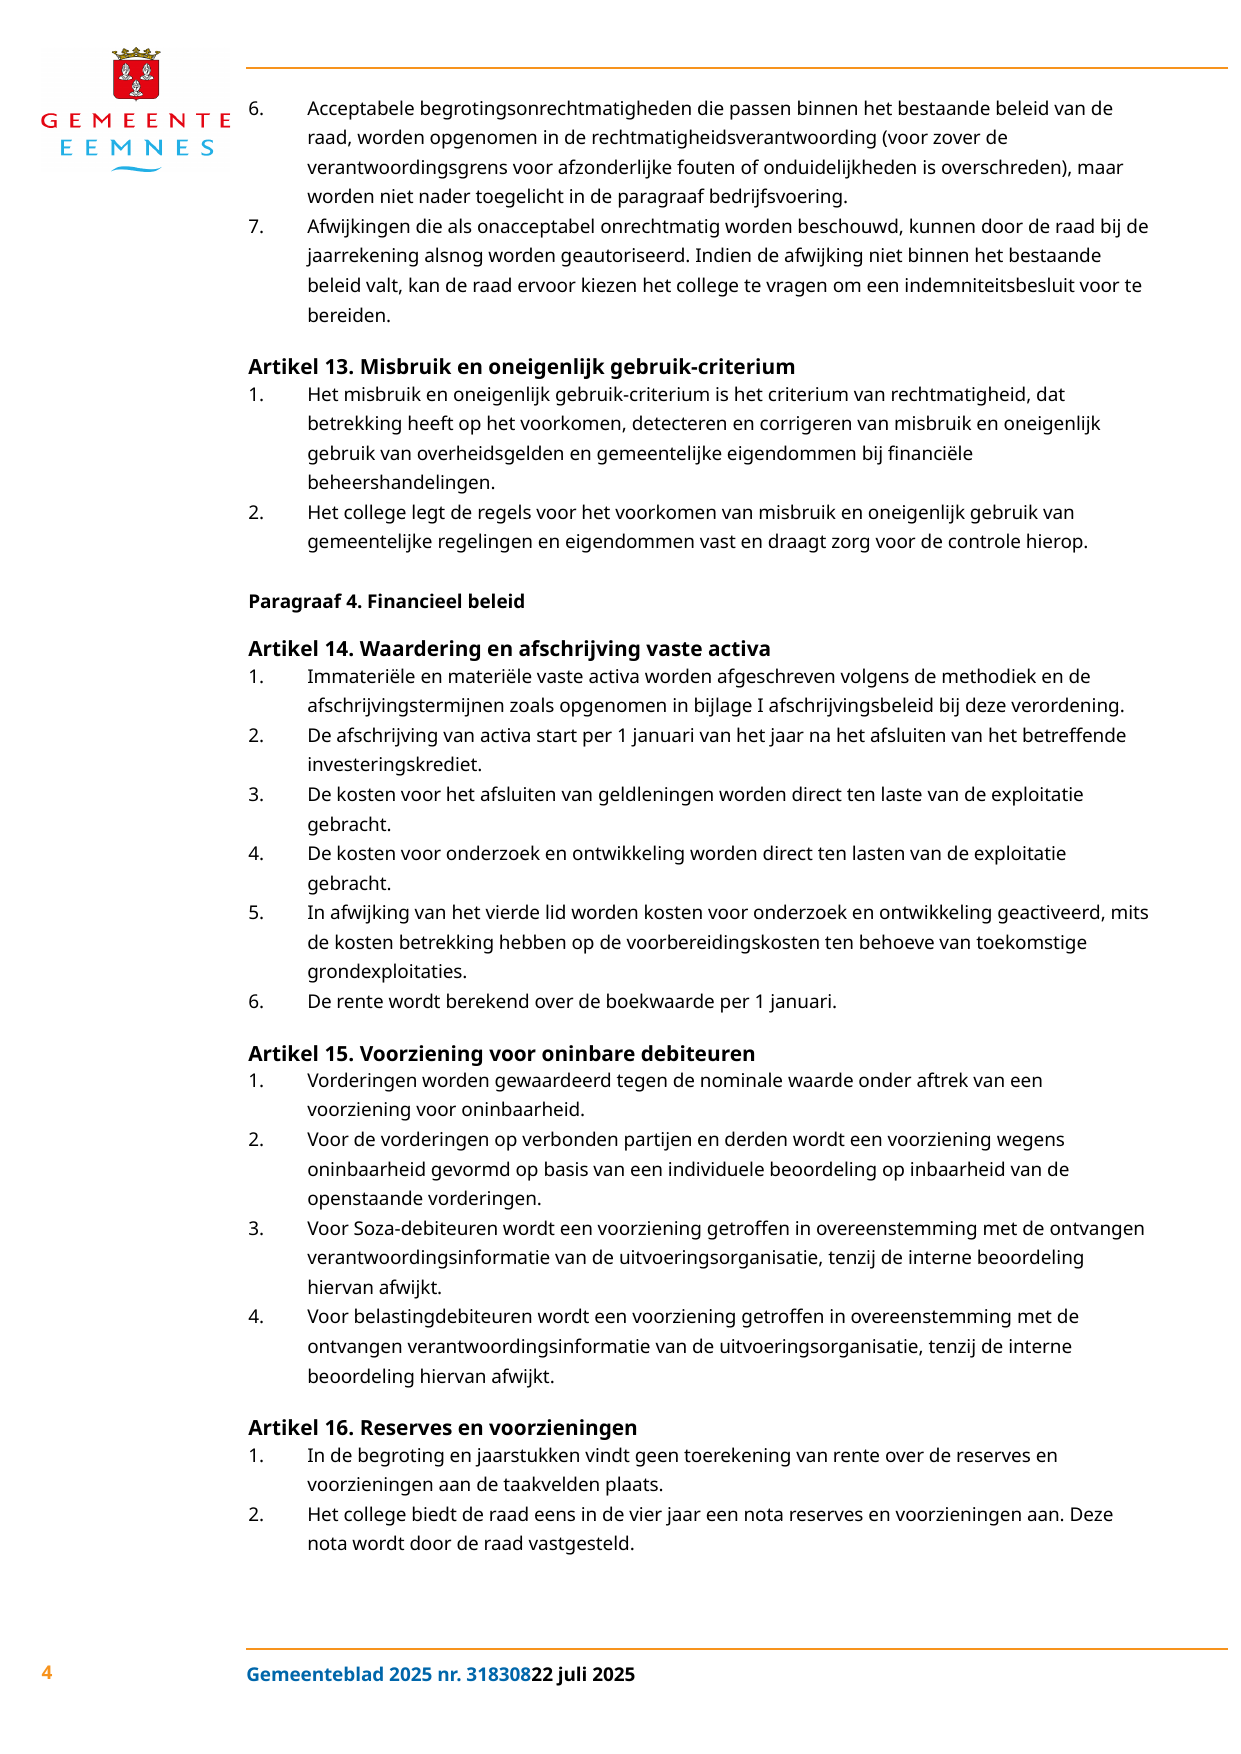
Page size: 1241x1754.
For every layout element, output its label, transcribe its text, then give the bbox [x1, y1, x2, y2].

list De afschrijving van activa start per 1 januari van het jaar na het afsluiten van het betreffende investeringskrediet. [248, 722, 1152, 777]
text Artikel 16. Reserves en voorzieningen [248, 1413, 1152, 1442]
picture [41, 47, 231, 172]
list Immateriële en materiële vaste activa worden afgeschreven volgens de methodiek en de afschrijvingstermijnen zoals opgenomen in bijlage I afschrijvingsbeleid bij deze verordening. [248, 663, 1152, 718]
list Het college biedt de raad eens in de vier jaar een nota reserves en voorzieningen aan. Deze nota wordt door de raad vastgesteld. [248, 1501, 1152, 1556]
text Paragraaf 4. Financieel beleid [248, 588, 1152, 613]
list De rente wordt berekend over de boekwaarde per 1 januari. [248, 988, 1152, 1014]
list Voor de vorderingen op verbonden partijen en derden wordt een voorziening wegens oninbaarheid gevormd op basis van een individuele beoordeling op inbaarheid van de openstaande vorderingen. [248, 1126, 1152, 1211]
list Het misbruik en oneigenlijk gebruik-criterium is het criterium van rechtmatigheid, dat betrekking heeft op het voorkomen, detecteren en corrigeren van misbruik en oneigenlijk gebruik van overheidsgelden en gemeentelijke eigendommen bij financiële beheershandelingen. [248, 381, 1152, 495]
text Artikel 14. Waardering en afschrijving vaste activa [248, 634, 1152, 663]
text Artikel 15. Voorziening voor oninbare debiteuren [248, 1039, 1152, 1067]
list In afwijking van het vierde lid worden kosten voor onderzoek en ontwikkeling geactiveerd, mits de kosten betrekking hebben op de voorbereidingskosten ten behoeve van toekomstige grondexploitaties. [248, 899, 1152, 984]
list Afwijkingen die als onacceptabel onrechtmatig worden beschouwd, kunnen door de raad bij de jaarrekening alsnog worden geautoriseerd. Indien de afwijking niet binnen het bestaande beleid valt, kan de raad ervoor kiezen het college te vragen om een indemniteitsbesluit voor te bereiden. [248, 213, 1152, 328]
list Vorderingen worden gewaardeerd tegen de nominale waarde onder aftrek van een voorziening voor oninbaarheid. [248, 1067, 1152, 1122]
list Voor belastingdebiteuren wordt een voorziening getroffen in overeenstemming met de ontvangen verantwoordingsinformatie van de uitvoeringsorganisatie, tenzij de interne beoordeling hiervan afwijkt. [248, 1304, 1152, 1389]
list In de begroting en jaarstukken vindt geen toerekening van rente over de reserves en voorzieningen aan de taakvelden plaats. [248, 1442, 1152, 1497]
list Het college legt de regels voor het voorkomen van misbruik en oneigenlijk gebruik van gemeentelijke regelingen en eigendommen vast en draagt zorg voor de controle hierop. [248, 499, 1152, 554]
text Artikel 13. Misbruik en oneigenlijk gebruik-criterium [248, 352, 1152, 381]
list De kosten voor het afsluiten van geldleningen worden direct ten laste van de exploitatie gebracht. [248, 781, 1152, 836]
list Acceptabele begrotingsonrechtmatigheden die passen binnen het bestaande beleid van de raad, worden opgenomen in de rechtmatigheidsverantwoording (voor zover de verantwoordingsgrens voor afzonderlijke fouten of onduidelijkheden is overschreden), maar worden niet nader toegelicht in de paragraaf bedrijfsvoering. [248, 95, 1152, 209]
list De kosten voor onderzoek en ontwikkeling worden direct ten lasten van de exploitatie gebracht. [248, 840, 1152, 896]
list Voor Soza-debiteuren wordt een voorziening getroffen in overeenstemming met de ontvangen verantwoordingsinformatie van de uitvoeringsorganisatie, tenzij de interne beoordeling hiervan afwijkt. [248, 1215, 1152, 1300]
